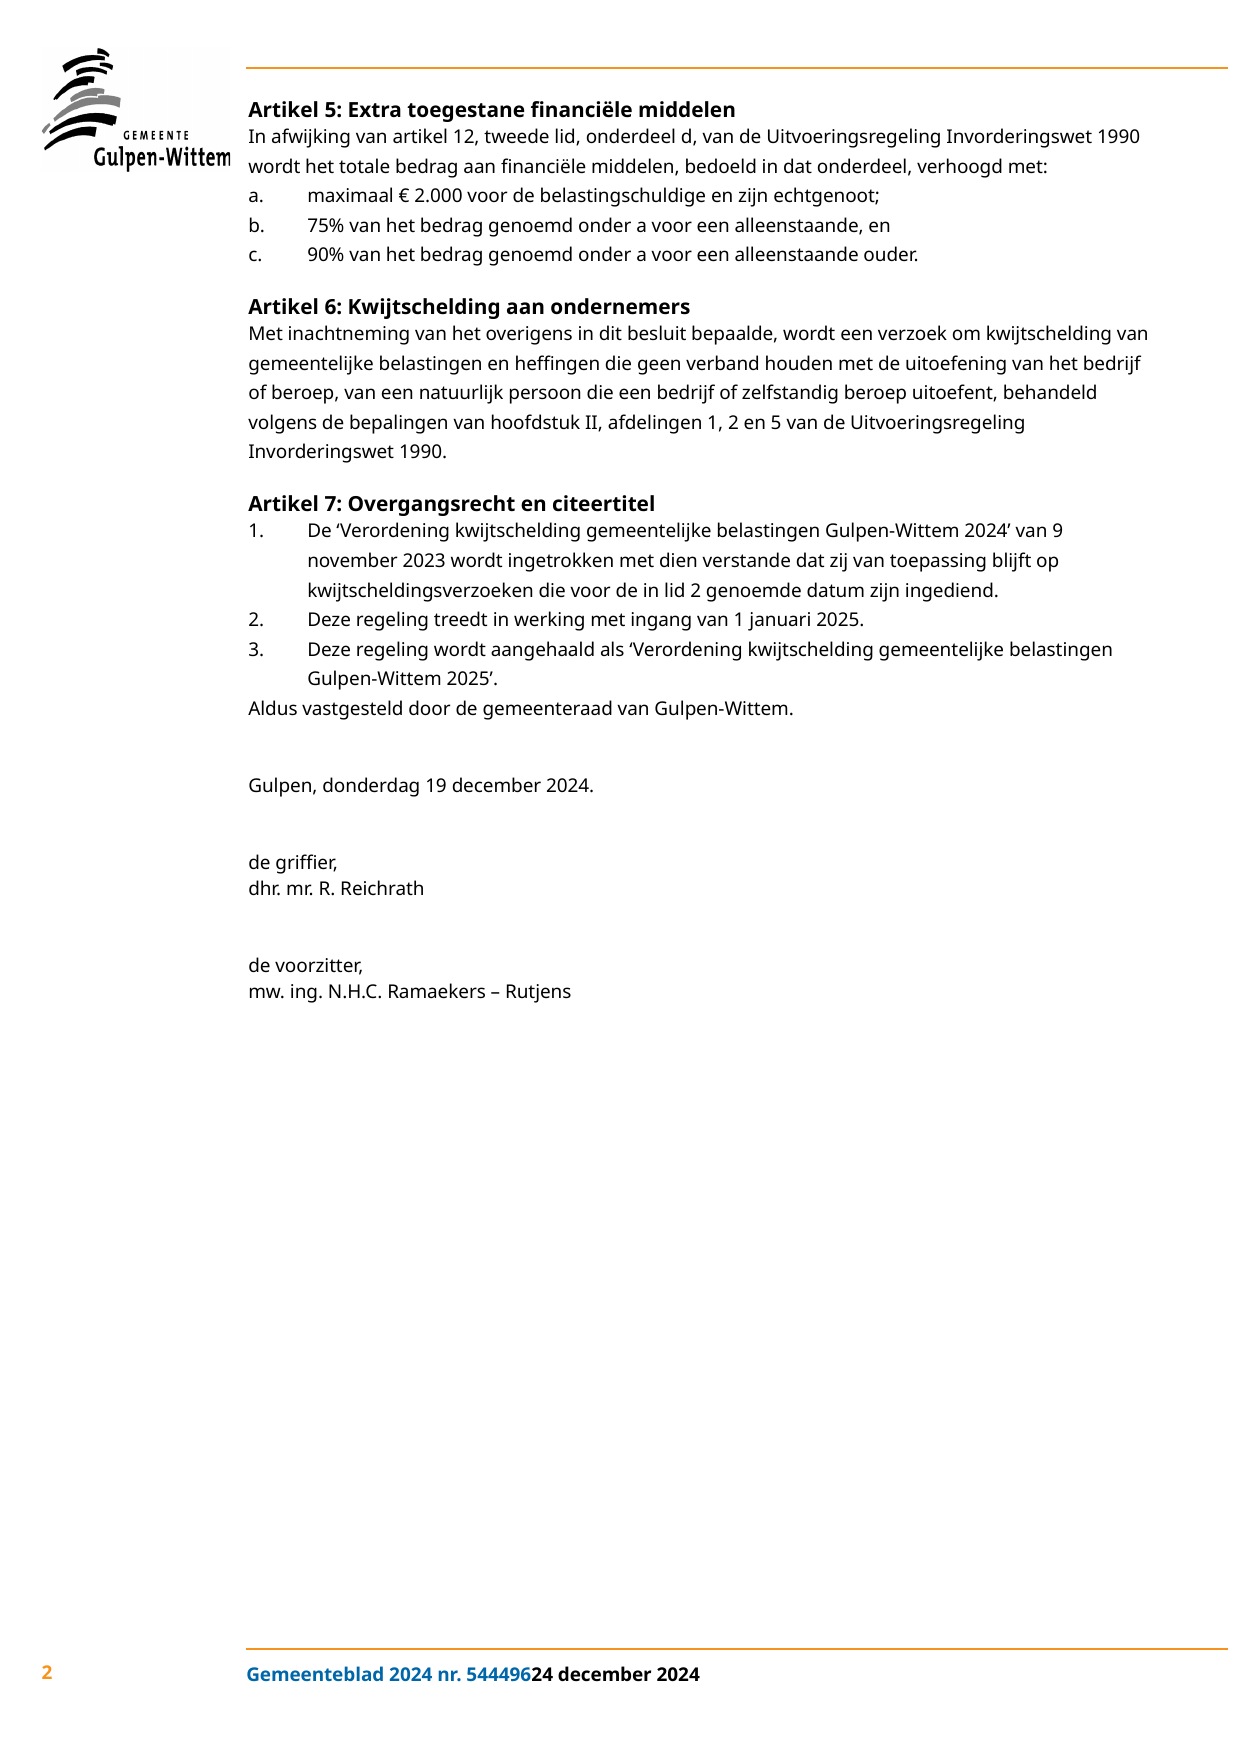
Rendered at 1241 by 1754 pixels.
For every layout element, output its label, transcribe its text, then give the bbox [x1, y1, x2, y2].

text Artikel 6: Kwijtschelding aan ondernemers [248, 292, 1152, 320]
text de voorzitter, [248, 952, 1152, 978]
text Met inachtneming van het overigens in dit besluit bepaalde, wordt een verzoek om kwijtschelding van gemeentelijke belastingen en heffingen die geen verband houden met de uitoefening van het bedrijf of beroep, van een natuurlijk persoon die een bedrijf of zelfstandig beroep uitoefent, behandeld volgens de bepalingen van hoofdstuk II, afdelingen 1, 2 en 5 van de Uitvoeringsregeling Invorderingswet 1990. [248, 320, 1152, 464]
text Artikel 7: Overgangsrecht en citeertitel [248, 489, 1152, 518]
text Artikel 5: Extra toegestane financiële middelen [248, 95, 1152, 123]
text de griffier, [248, 849, 1152, 875]
text mw. ing. N.H.C. Ramaekers – Rutjens [248, 978, 1152, 1004]
list maximaal € 2.000 voor de belastingschuldige en zijn echtgenoot; [248, 182, 1152, 208]
list 90% van het bedrag genoemd onder a voor een alleenstaande ouder. [248, 242, 1152, 267]
list De ‘Verordening kwijtschelding gemeentelijke belastingen Gulpen-Wittem 2024’ van 9 november 2023 wordt ingetrokken met dien verstande dat zij van toepassing blijft op kwijtscheldingsverzoeken die voor de in lid 2 genoemde datum zijn ingediend. [248, 518, 1152, 602]
text dhr. mr. R. Reichrath [248, 875, 1152, 901]
list Deze regeling treedt in werking met ingang van 1 januari 2025. [248, 606, 1152, 632]
list Deze regeling wordt aangehaald als ‘Verordening kwijtschelding gemeentelijke belastingen Gulpen-Wittem 2025’. [248, 636, 1152, 691]
text Gulpen, donderdag 19 december 2024. [248, 772, 1152, 798]
list 75% van het bedrag genoemd onder a voor een alleenstaande, en [248, 212, 1152, 238]
picture [41, 47, 231, 172]
text Aldus vastgesteld door de gemeenteraad van Gulpen-Wittem. [248, 695, 1152, 721]
text In afwijking van artikel 12, tweede lid, onderdeel d, van de Uitvoeringsregeling Invorderingswet 1990 wordt het totale bedrag aan financiële middelen, bedoeld in dat onderdeel, verhoogd met: [248, 123, 1152, 178]
